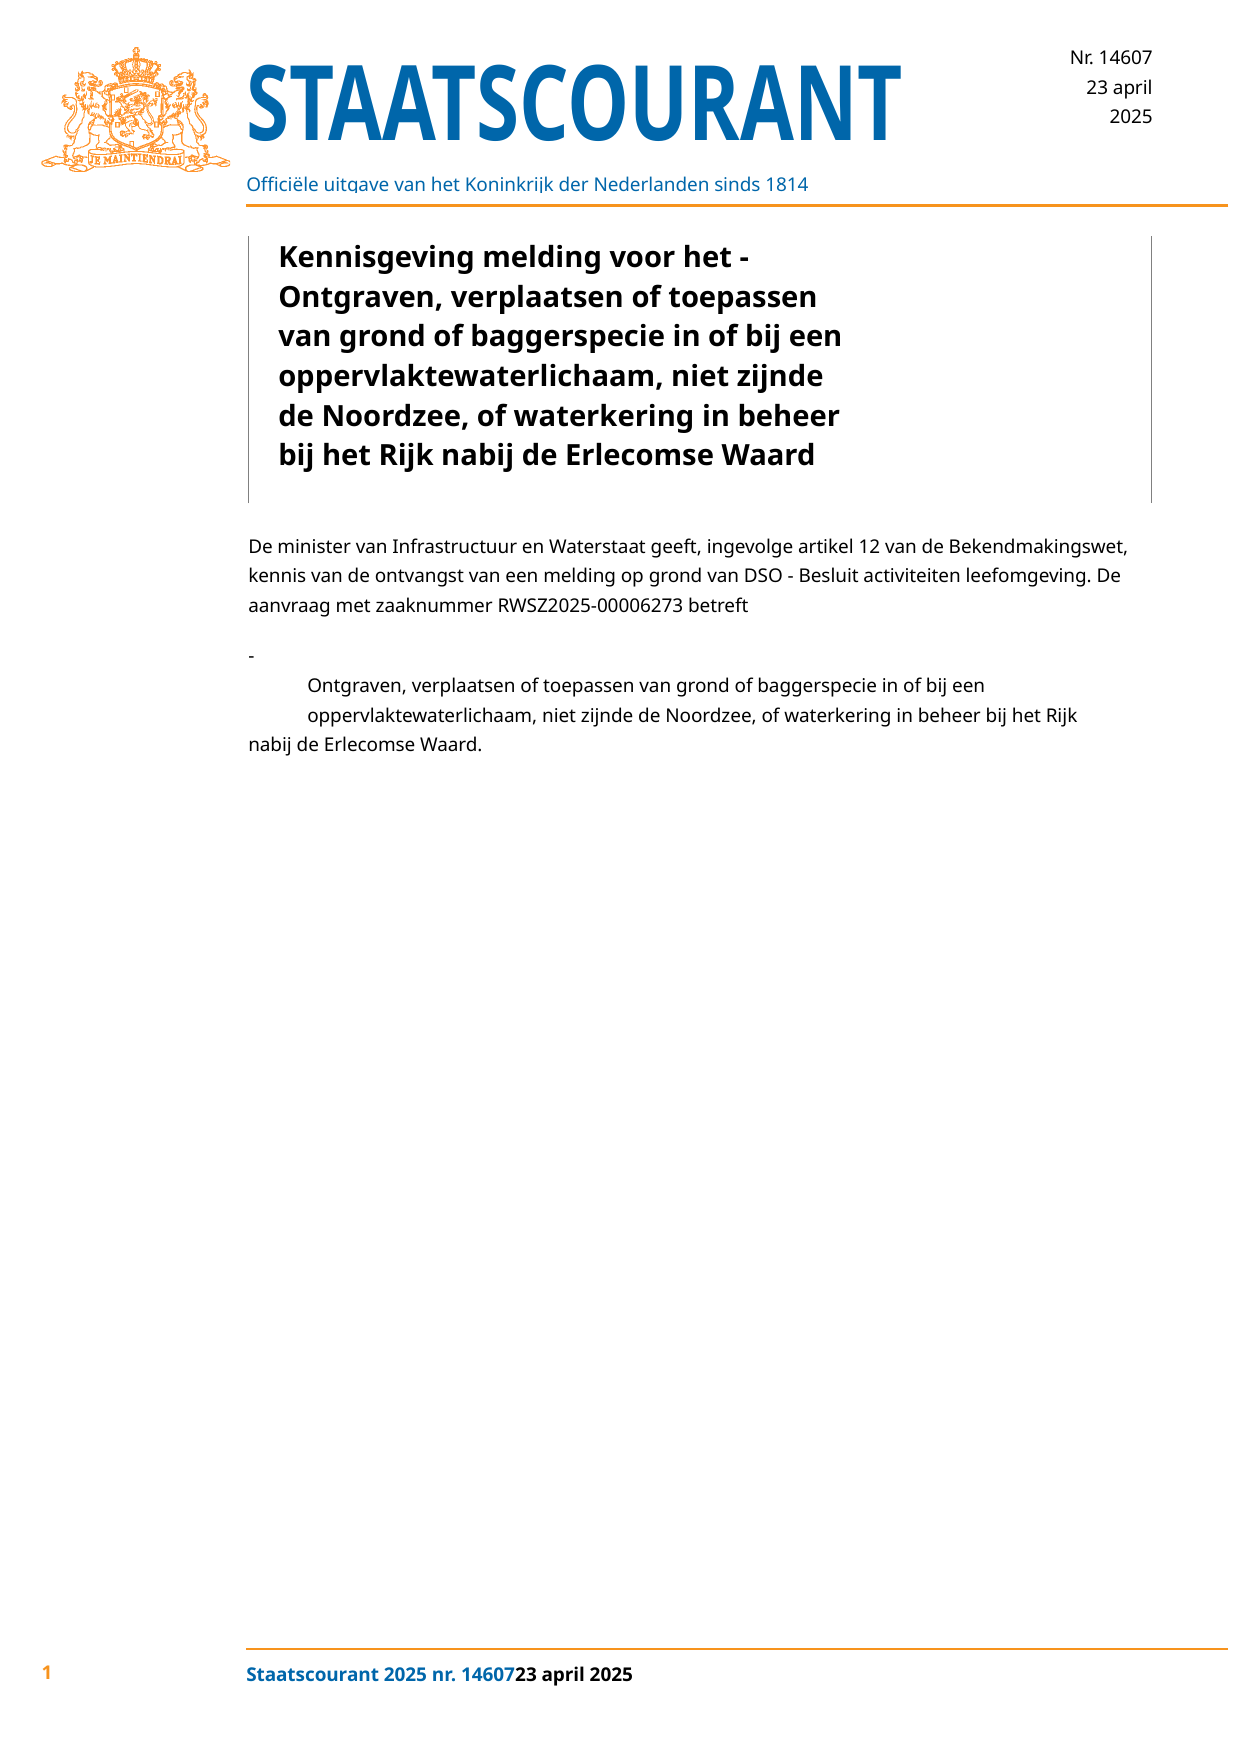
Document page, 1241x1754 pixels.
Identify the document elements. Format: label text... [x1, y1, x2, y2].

picture [41, 47, 231, 172]
table_header [850, 414, 1151, 503]
text De minister van Infrastructuur en Waterstaat geeft, ingevolge artikel 12 van de Bekendmakingswet, kennis van de ontvangst van een melding op grond van DSO - Besluit activiteiten leefomgeving. De aanvraag met zaaknummer RWSZ2025-00006273 betreft [248, 533, 1152, 618]
picture [912, 236, 1090, 414]
text nabij de Erlecomse Waard. [248, 731, 1152, 757]
table_header Kennisgeving melding voor het -Ontgraven, verplaatsen of toepassen van grond of baggerspecie in of bij een oppervlaktewaterlichaam, niet zijnde de Noordzee, of waterkering in beheer bij het Rijk nabij de Erlecomse Waard [249, 236, 850, 503]
table_header [1090, 236, 1151, 413]
list Ontgraven, verplaatsen of toepassen van grond of baggerspecie in of bij een oppervlaktewaterlichaam, niet zijnde de Noordzee, of waterkering in beheer bij het Rijk [248, 672, 1152, 727]
table_header [850, 236, 912, 413]
